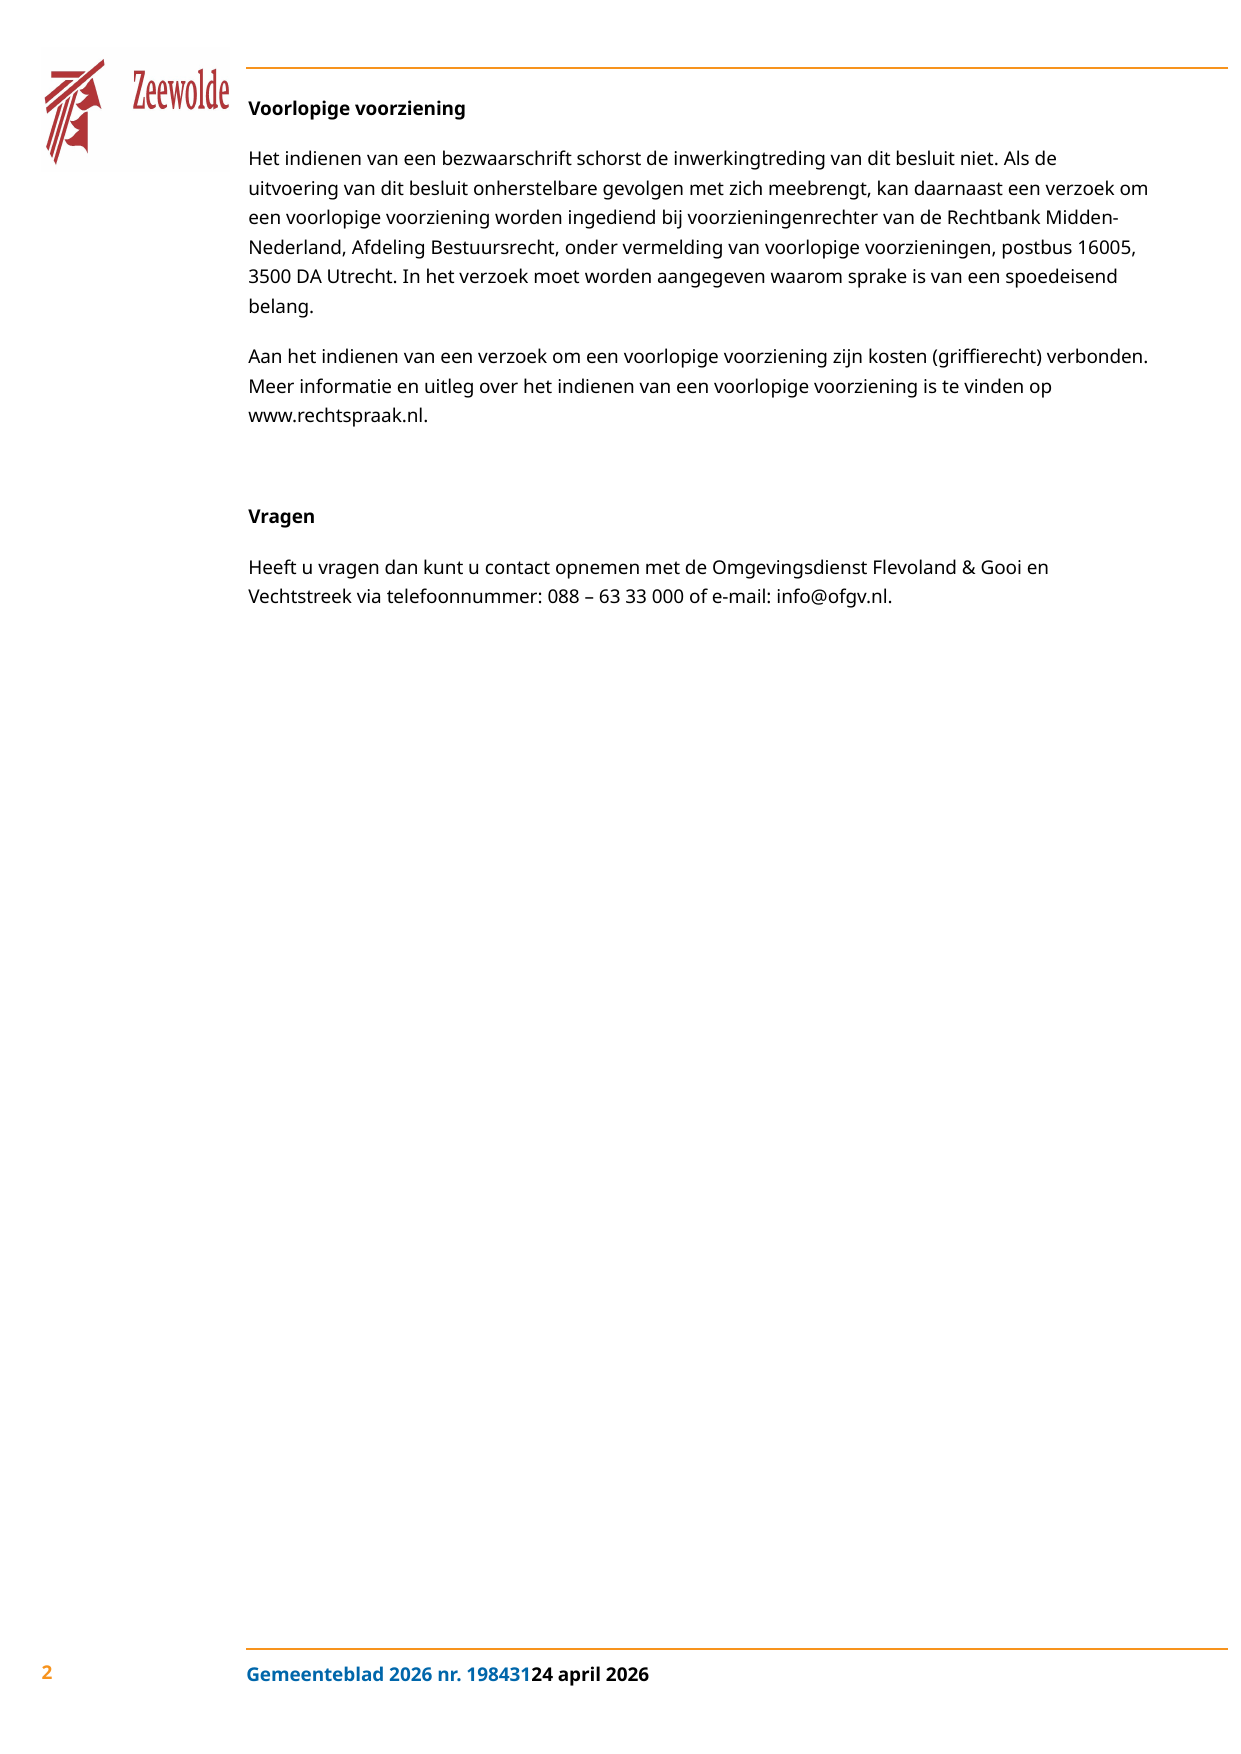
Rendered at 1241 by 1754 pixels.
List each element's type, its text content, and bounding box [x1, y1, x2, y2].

text Het indienen van een bezwaarschrift schorst de inwerkingtreding van dit besluit niet. Als de uitvoering van dit besluit onherstelbare gevolgen met zich meebrengt, kan daarnaast een verzoek om een voorlopige voorziening worden ingediend bij voorzieningenrechter van de Rechtbank Midden-Nederland, Afdeling Bestuursrecht, onder vermelding van voorlopige voorzieningen, postbus 16005, 3500 DA Utrecht. In het verzoek moet worden aangegeven waarom sprake is van een spoedeisend belang. [248, 145, 1152, 319]
picture [41, 47, 231, 172]
text Vragen [248, 503, 1152, 529]
text Heeft u vragen dan kunt u contact opnemen met de Omgevingsdienst Flevoland & Gooi en Vechtstreek via telefoonnummer: 088 – 63 33 000 of e-mail: info@ofgv.nl. [248, 554, 1152, 609]
text Aan het indienen van een verzoek om een voorlopige voorziening zijn kosten (griffierecht) verbonden. Meer informatie en uitleg over het indienen van een voorlopige voorziening is te vinden op www.rechtspraak.nl. [248, 343, 1152, 428]
text Voorlopige voorziening [248, 95, 1152, 121]
